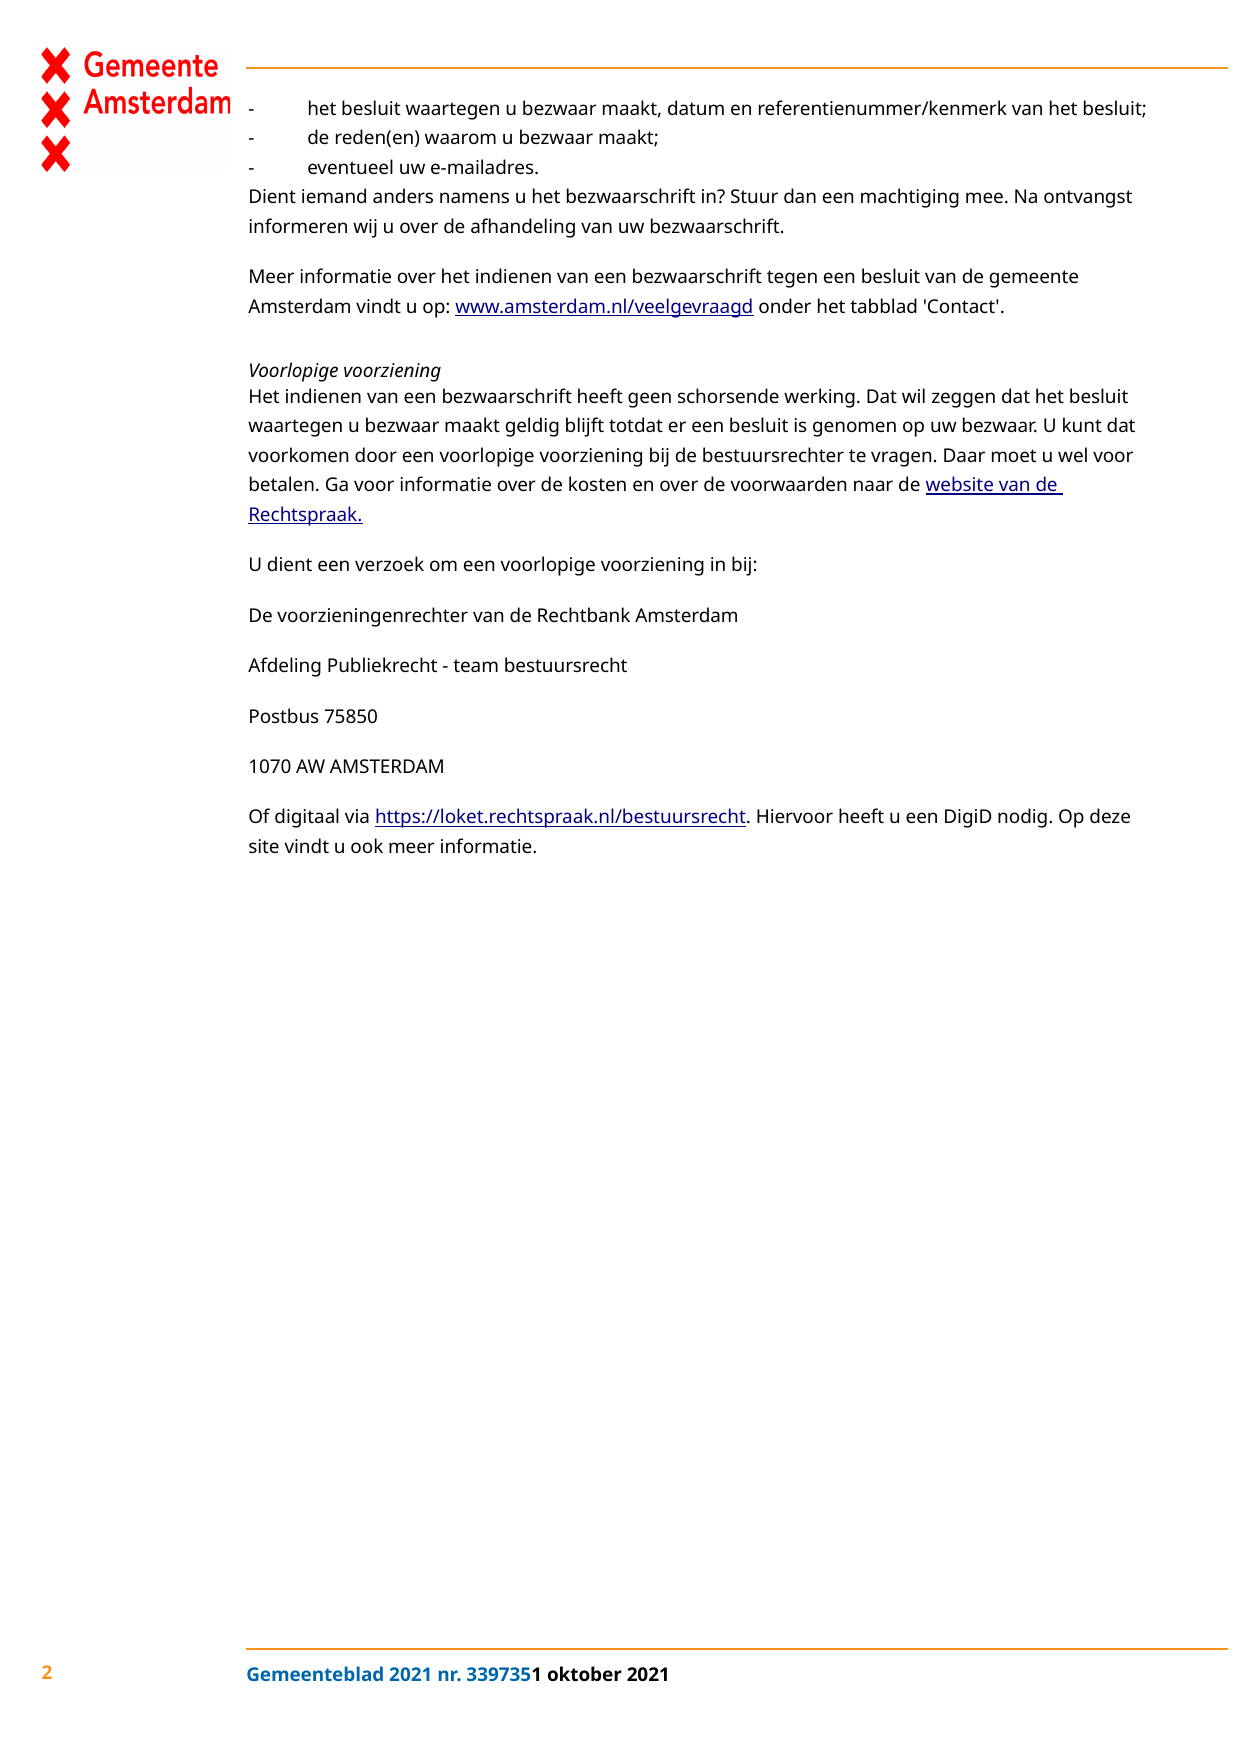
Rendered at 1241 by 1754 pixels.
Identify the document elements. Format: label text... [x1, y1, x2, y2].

text Het indienen van een bezwaarschrift heeft geen schorsende werking. Dat wil zeggen dat het besluit waartegen u bezwaar maakt geldig blijft totdat er een besluit is genomen op uw bezwaar. U kunt dat voorkomen door een voorlopige voorziening bij de bestuursrechter te vragen. Daar moet u wel voor betalen. Ga voor informatie over de kosten en over de voorwaarden naar de website van de Rechtspraak. [248, 383, 1152, 527]
text Afdeling Publiekrecht - team bestuursrecht [248, 652, 1152, 678]
text Voorlopige voorziening [248, 357, 1152, 383]
list de reden(en) waarom u bezwaar maakt; [248, 124, 1152, 150]
text Postbus 75850 [248, 703, 1152, 728]
text De voorzieningenrechter van de Rechtbank Amsterdam [248, 602, 1152, 628]
text 1070 AW AMSTERDAM [248, 753, 1152, 779]
text Of digitaal via https://loket.rechtspraak.nl/bestuursrecht. Hiervoor heeft u een DigiD nodig. Op deze site vindt u ook meer informatie. [248, 804, 1152, 859]
list eventueel uw e-mailadres. [248, 154, 1152, 180]
text Meer informatie over het indienen van een bezwaarschrift tegen een besluit van de gemeente Amsterdam vindt u op: www.amsterdam.nl/veelgevraagd onder het tabblad 'Contact'. [248, 263, 1152, 319]
list het besluit waartegen u bezwaar maakt, datum en referentienummer/kenmerk van het besluit; [248, 95, 1152, 121]
picture [41, 47, 231, 172]
text Dient iemand anders namens u het bezwaarschrift in? Stuur dan een machtiging mee. Na ontvangst informeren wij u over de afhandeling van uw bezwaarschrift. [248, 183, 1152, 239]
text U dient een verzoek om een voorlopige voorziening in bij: [248, 552, 1152, 577]
